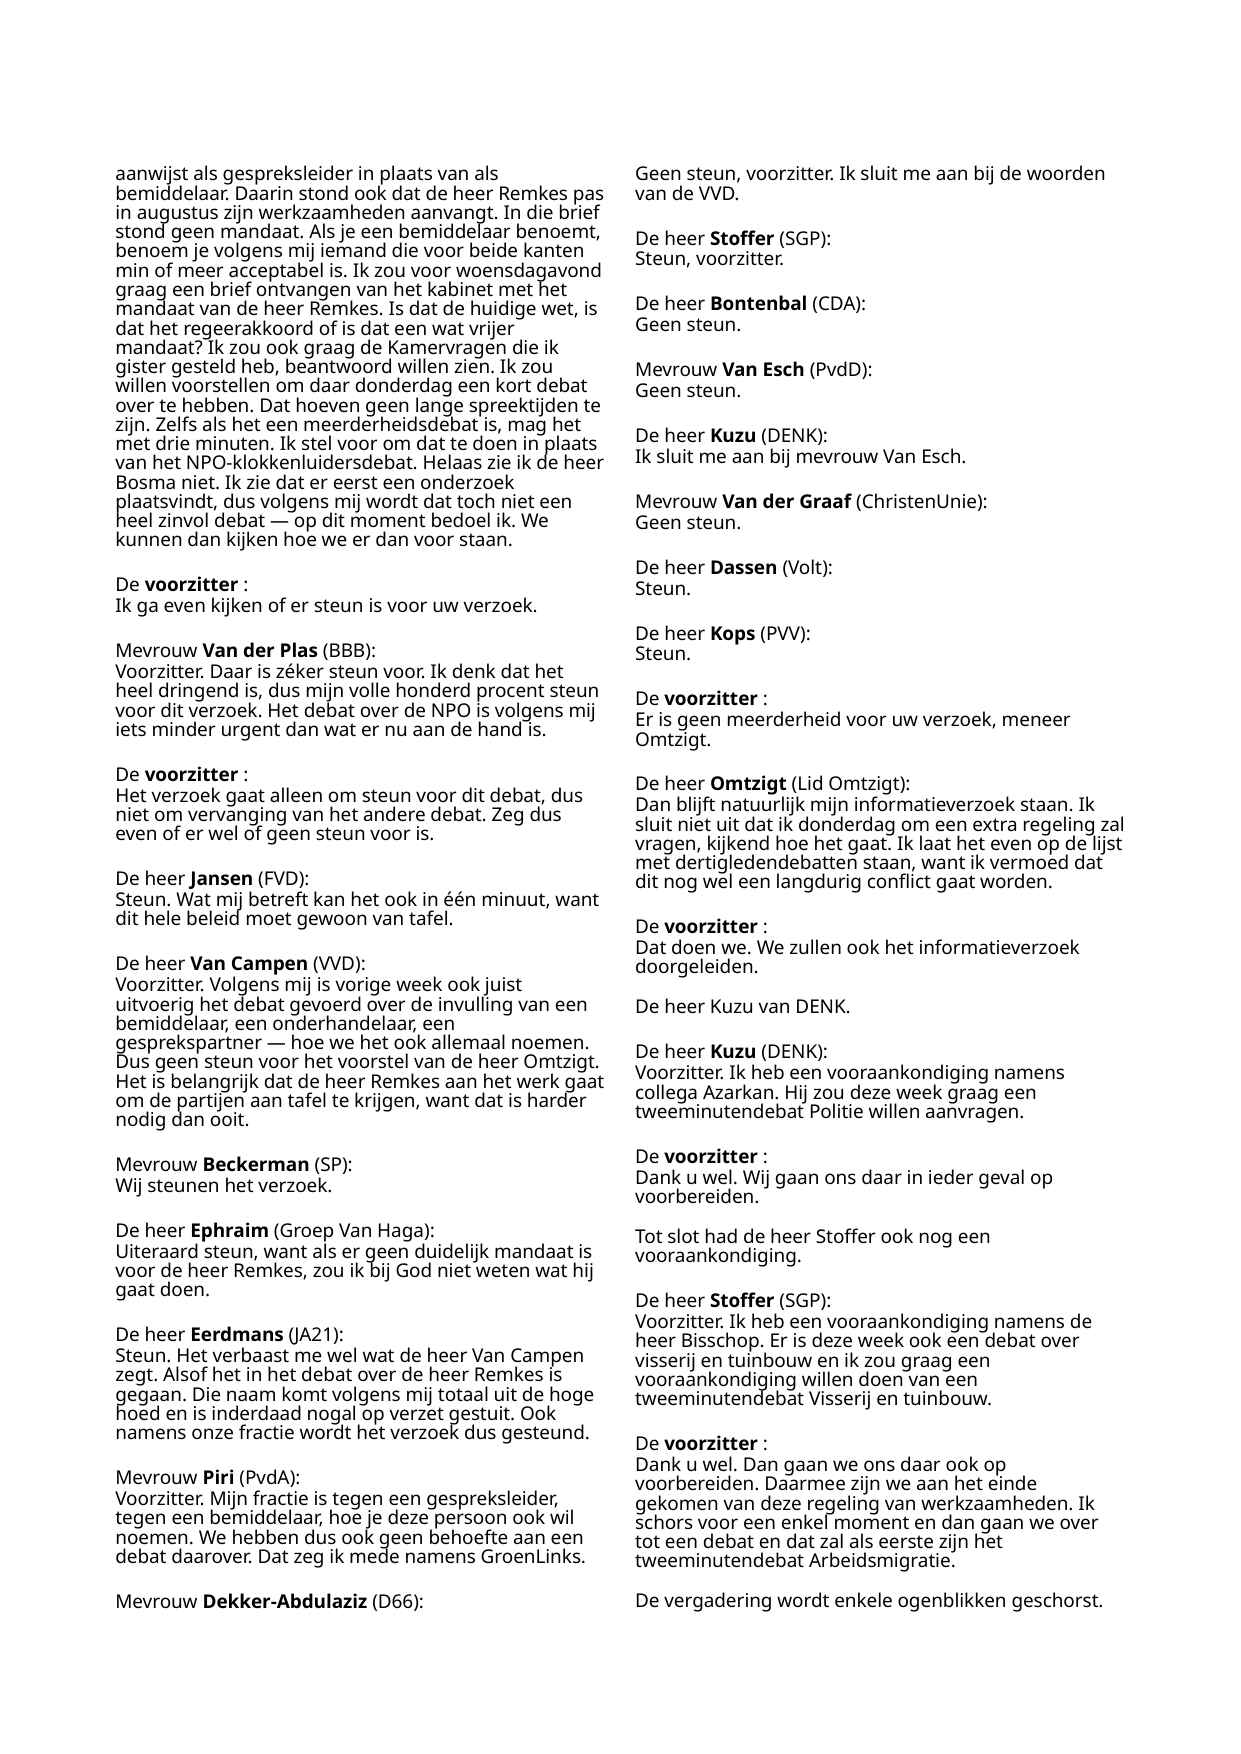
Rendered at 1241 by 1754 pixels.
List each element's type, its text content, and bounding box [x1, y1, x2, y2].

text De heer Stoffer (SGP): [635, 1287, 1125, 1313]
text Mevrouw Van Esch (PvdD): [635, 356, 1125, 382]
text Mevrouw Dekker-Abdulaziz (D66): [115, 1588, 605, 1614]
text Steun. Wat mij betreft kan het ook in één minuut, want dit hele beleid moet gewoon van tafel. [115, 891, 605, 930]
text Geen steun, voorzitter. Ik sluit me aan bij de woorden van de VVD. [635, 165, 1125, 204]
text Dank u wel. Wij gaan ons daar in ieder geval op voorbereiden. [635, 1169, 1125, 1207]
text Mevrouw Van der Plas (BBB): [115, 637, 605, 663]
text Dat doen we. We zullen ook het informatieverzoek doorgeleiden. [635, 939, 1125, 978]
text Voorzitter. Volgens mij is vorige week ook juist uitvoerig het debat gevoerd over de invulling van een bemiddelaar, een onderhandelaar, een gesprekspartner — hoe we het ook allemaal noemen. Dus geen steun voor het voorstel van de heer Omtzigt. Het is belangrijk dat de heer Remkes aan het werk gaat om de partijen aan tafel te krijgen, want dat is harder nodig dan ooit. [115, 976, 605, 1130]
text De voorzitter : [635, 686, 1125, 711]
text De heer Kuzu (DENK): [635, 422, 1125, 448]
text De voorzitter : [635, 1430, 1125, 1456]
text De voorzitter : [635, 913, 1125, 939]
text Ik sluit me aan bij mevrouw Van Esch. [635, 448, 1125, 467]
text De heer Stoffer (SGP): [635, 225, 1125, 250]
text De voorzitter : [635, 1143, 1125, 1169]
text De vergadering wordt enkele ogenblikken geschorst. [635, 1592, 1125, 1612]
text Het verzoek gaat alleen om steun voor dit debat, dus niet om vervanging van het andere debat. Zeg dus even of er wel of geen steun voor is. [115, 787, 605, 844]
text Steun. [635, 645, 1125, 665]
text Steun. Het verbaast me wel wat de heer Van Campen zegt. Alsof het in het debat over de heer Remkes is gegaan. Die naam komt volgens mij totaal uit de hoge hoed en is inderdaad nogal op verzet gestuit. Ook namens onze fractie wordt het verzoek dus gesteund. [115, 1347, 605, 1443]
text De heer Kuzu van DENK. [635, 998, 1125, 1018]
text De heer Kuzu (DENK): [635, 1039, 1125, 1064]
text Tot slot had de heer Stoffer ook nog een vooraankondiging. [635, 1228, 1125, 1267]
text De heer Ephraim (Groep Van Haga): [115, 1217, 605, 1243]
text De heer Bontenbal (CDA): [635, 291, 1125, 316]
text Geen steun. [635, 316, 1125, 336]
text Mevrouw Beckerman (SP): [115, 1151, 605, 1177]
text Dan blijft natuurlijk mijn informatieverzoek staan. Ik sluit niet uit dat ik donderdag om een extra regeling zal vragen, kijkend hoe het gaat. Ik laat het even op de lijst met dertigledendebatten staan, want ik vermoed dat dit nog wel een langdurig conflict gaat worden. [635, 796, 1125, 893]
text De heer Jansen (FVD): [115, 865, 605, 891]
text De voorzitter : [115, 761, 605, 787]
text Steun. [635, 579, 1125, 599]
text Uiteraard steun, want als er geen duidelijk mandaat is voor de heer Remkes, zou ik bij God niet weten wat hij gaat doen. [115, 1243, 605, 1301]
text Steun, voorzitter. [635, 250, 1125, 270]
text Voorzitter. Ik heb een vooraankondiging namens collega Azarkan. Hij zou deze week graag een tweeminutendebat Politie willen aanvragen. [635, 1064, 1125, 1122]
text De heer Eerdmans (JA21): [115, 1321, 605, 1347]
text De voorzitter : [115, 572, 605, 597]
text Mevrouw Piri (PvdA): [115, 1464, 605, 1490]
text aanwijst als gespreksleider in plaats van als bemiddelaar. Daarin stond ook dat de heer Remkes pas in augustus zijn werkzaamheden aanvangt. In die brief stond geen mandaat. Als je een bemiddelaar benoemt, benoem je volgens mij iemand die voor beide kanten min of meer acceptabel is. Ik zou voor woensdagavond graag een brief ontvangen van het kabinet met het mandaat van de heer Remkes. Is dat de huidige wet, is dat het regeerakkoord of is dat een wat vrijer mandaat? Ik zou ook graag de Kamervragen die ik gister gesteld heb, beantwoord willen zien. Ik zou willen voorstellen om daar donderdag een kort debat over te hebben. Dat hoeven geen lange spreektijden te zijn. Zelfs als het een meerderheidsdebat is, mag het met drie minuten. Ik stel voor om dat te doen in plaats van het NPO-klokkenluidersdebat. Helaas zie ik de heer Bosma niet. Ik zie dat er eerst een onderzoek plaatsvindt, dus volgens mij wordt dat toch niet een heel zinvol debat — op dit moment bedoel ik. We kunnen dan kijken hoe we er dan voor staan. [115, 165, 605, 551]
text Ik ga even kijken of er steun is voor uw verzoek. [115, 597, 605, 617]
text De heer Van Campen (VVD): [115, 951, 605, 976]
text Voorzitter. Daar is zéker steun voor. Ik denk dat het heel dringend is, dus mijn volle honderd procent steun voor dit verzoek. Het debat over de NPO is volgens mij iets minder urgent dan wat er nu aan de hand is. [115, 663, 605, 740]
text Er is geen meerderheid voor uw verzoek, meneer Omtzigt. [635, 711, 1125, 750]
text Wij steunen het verzoek. [115, 1177, 605, 1196]
text Geen steun. [635, 382, 1125, 401]
text De heer Kops (PVV): [635, 620, 1125, 645]
text Dank u wel. Dan gaan we ons daar ook op voorbereiden. Daarmee zijn we aan het einde gekomen van deze regeling van werkzaamheden. Ik schors voor een enkel moment en dan gaan we over tot een debat en dat zal als eerste zijn het tweeminutendebat Arbeidsmigratie. [635, 1456, 1125, 1572]
text Geen steun. [635, 514, 1125, 533]
text Mevrouw Van der Graaf (ChristenUnie): [635, 488, 1125, 514]
text Voorzitter. Ik heb een vooraankondiging namens de heer Bisschop. Er is deze week ook een debat over visserij en tuinbouw en ik zou graag een vooraankondiging willen doen van een tweeminutendebat Visserij en tuinbouw. [635, 1313, 1125, 1409]
text Voorzitter. Mijn fractie is tegen een gespreksleider, tegen een bemiddelaar, hoe je deze persoon ook wil noemen. We hebben dus ook geen behoefte aan een debat daarover. Dat zeg ik mede namens GroenLinks. [115, 1490, 605, 1567]
text De heer Omtzigt (Lid Omtzigt): [635, 771, 1125, 796]
text De heer Dassen (Volt): [635, 554, 1125, 579]
